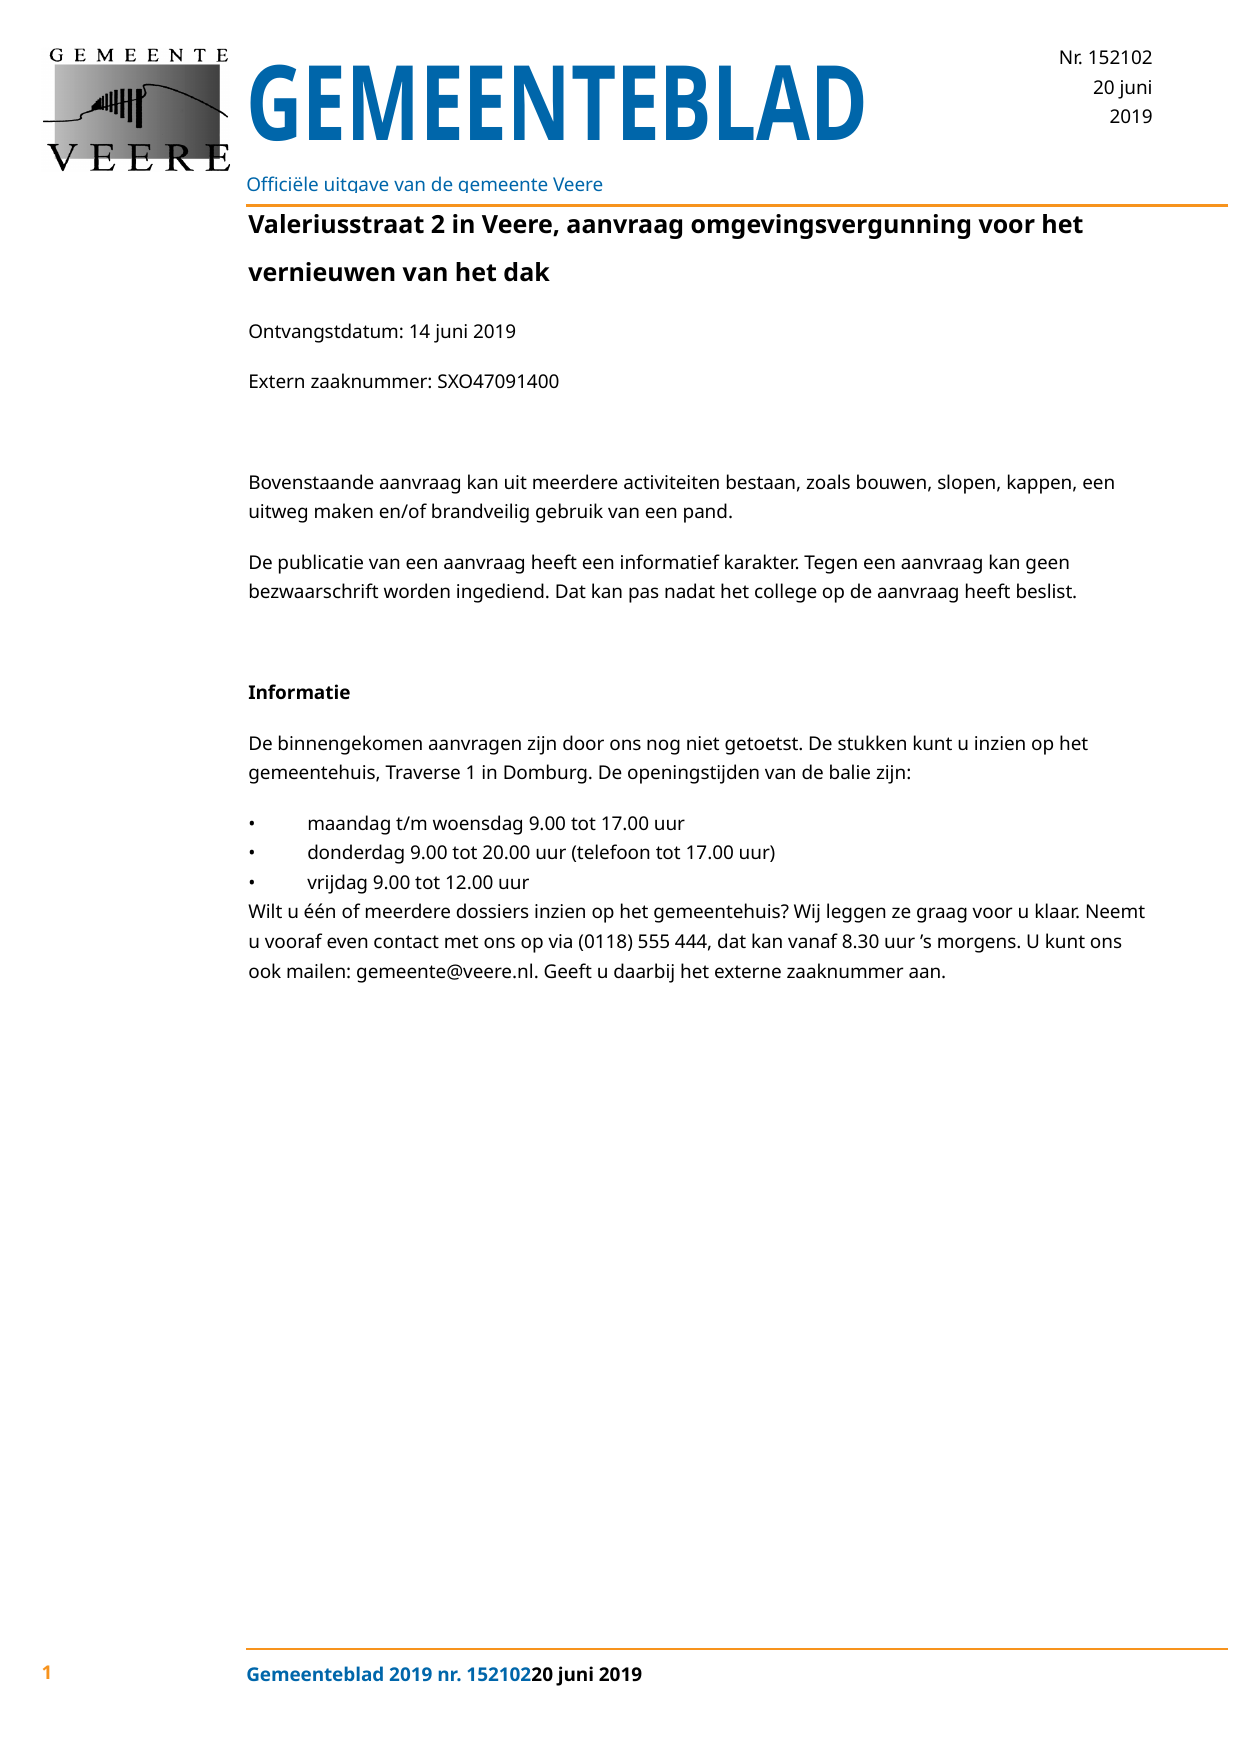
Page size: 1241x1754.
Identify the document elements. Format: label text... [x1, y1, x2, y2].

list vrijdag 9.00 tot 12.00 uur [248, 869, 1152, 895]
list maandag t/m woensdag 9.00 tot 17.00 uur [248, 810, 1152, 836]
text Valeriusstraat 2 in Veere, aanvraag omgevingsvergunning voor het vernieuwen van het dak [248, 207, 1152, 288]
text De binnengekomen aanvragen zijn door ons nog niet getoetst. De stukken kunt u inzien op het gemeentehuis, Traverse 1 in Domburg. De openingstijden van de balie zijn: [248, 730, 1152, 785]
list donderdag 9.00 tot 20.00 uur (telefoon tot 17.00 uur) [248, 839, 1152, 865]
text Ontvangstdatum: 14 juni 2019 [248, 318, 1152, 344]
text Bovenstaande aanvraag kan uit meerdere activiteiten bestaan, zoals bouwen, slopen, kappen, een uitweg maken en/of brandveilig gebruik van een pand. [248, 469, 1152, 524]
text Informatie [248, 679, 1152, 705]
text De publicatie van een aanvraag heeft een informatief karakter. Tegen een aanvraag kan geen bezwaarschrift worden ingediend. Dat kan pas nadat het college op de aanvraag heeft beslist. [248, 549, 1152, 604]
picture [41, 47, 231, 172]
text Extern zaaknummer: SXO47091400 [248, 368, 1152, 394]
text Wilt u één of meerdere dossiers inzien op het gemeentehuis? Wij leggen ze graag voor u klaar. Neemt u vooraf even contact met ons op via (0118) 555 444, dat kan vanaf 8.30 uur ’s morgens. U kunt ons ook mailen: gemeente@veere.nl. Geeft u daarbij het externe zaaknummer aan. [248, 899, 1152, 984]
